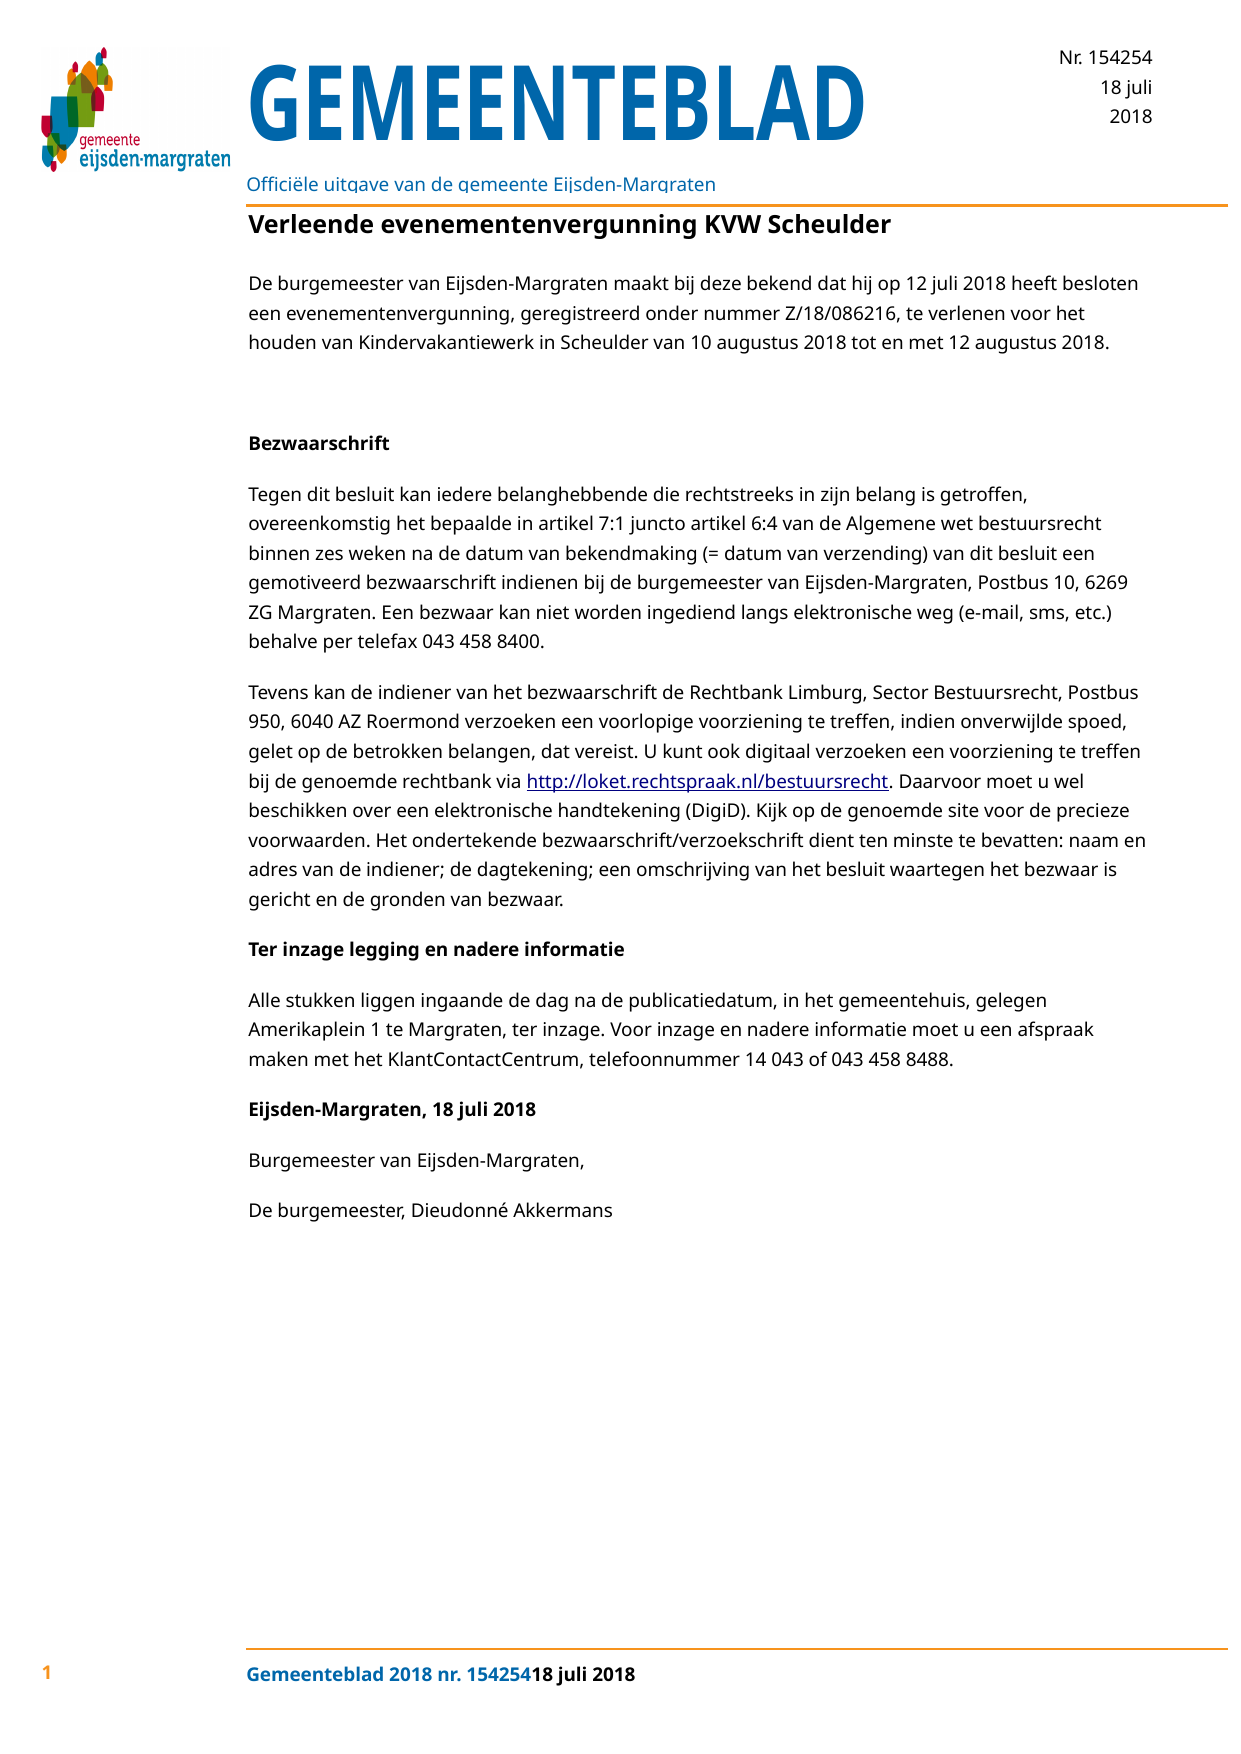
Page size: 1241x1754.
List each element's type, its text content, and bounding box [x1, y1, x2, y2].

text De burgemeester van Eijsden-Margraten maakt bij deze bekend dat hij op 12 juli 2018 heeft besloten een evenementenvergunning, geregistreerd onder nummer Z/18/086216, te verlenen voor het houden van Kindervakantiewerk in Scheulder van 10 augustus 2018 tot en met 12 augustus 2018. [248, 270, 1152, 355]
text Eijsden-Margraten, 18 juli 2018 [248, 1097, 1152, 1122]
text Tevens kan de indiener van het bezwaarschrift de Rechtbank Limburg, Sector Bestuursrecht, Postbus 950, 6040 AZ Roermond verzoeken een voorlopige voorziening te treffen, indien onverwijlde spoed, gelet op de betrokken belangen, dat vereist. U kunt ook digitaal verzoeken een voorziening te treffen bij de genoemde rechtbank via http://loket.rechtspraak.nl/bestuursrecht. Daarvoor moet u wel beschikken over een elektronische handtekening (DigiD). Kijk op de genoemde site voor de precieze voorwaarden. Het ondertekende bezwaarschrift/verzoekschrift dient ten minste te bevatten: naam en adres van de indiener; de dagtekening; een omschrijving van het besluit waartegen het bezwaar is gericht en de gronden van bezwaar. [248, 679, 1152, 912]
text De burgemeester, Dieudonné Akkermans [248, 1197, 1152, 1223]
text Burgemeester van Eijsden-Margraten, [248, 1147, 1152, 1173]
text Bezwaarschrift [248, 430, 1152, 456]
text Alle stukken liggen ingaande de dag na de publicatiedatum, in het gemeentehuis, gelegen Amerikaplein 1 te Margraten, ter inzage. Voor inzage en nadere informatie moet u een afspraak maken met het KlantContactCentrum, telefoonnummer 14 043 of 043 458 8488. [248, 987, 1152, 1072]
text Verleende evenementenvergunning KVW Scheulder [248, 207, 1152, 241]
text Tegen dit besluit kan iedere belanghebbende die rechtstreeks in zijn belang is getroffen, overeenkomstig het bepaalde in artikel 7:1 juncto artikel 6:4 van de Algemene wet bestuursrecht binnen zes weken na de datum van bekendmaking (= datum van verzending) van dit besluit een gemotiveerd bezwaarschrift indienen bij de burgemeester van Eijsden-Margraten, Postbus 10, 6269 ZG Margraten. Een bezwaar kan niet worden ingediend langs elektronische weg (e-mail, sms, etc.) behalve per telefax 043 458 8400. [248, 481, 1152, 654]
picture [41, 47, 231, 172]
text Ter inzage legging en nadere informatie [248, 937, 1152, 962]
